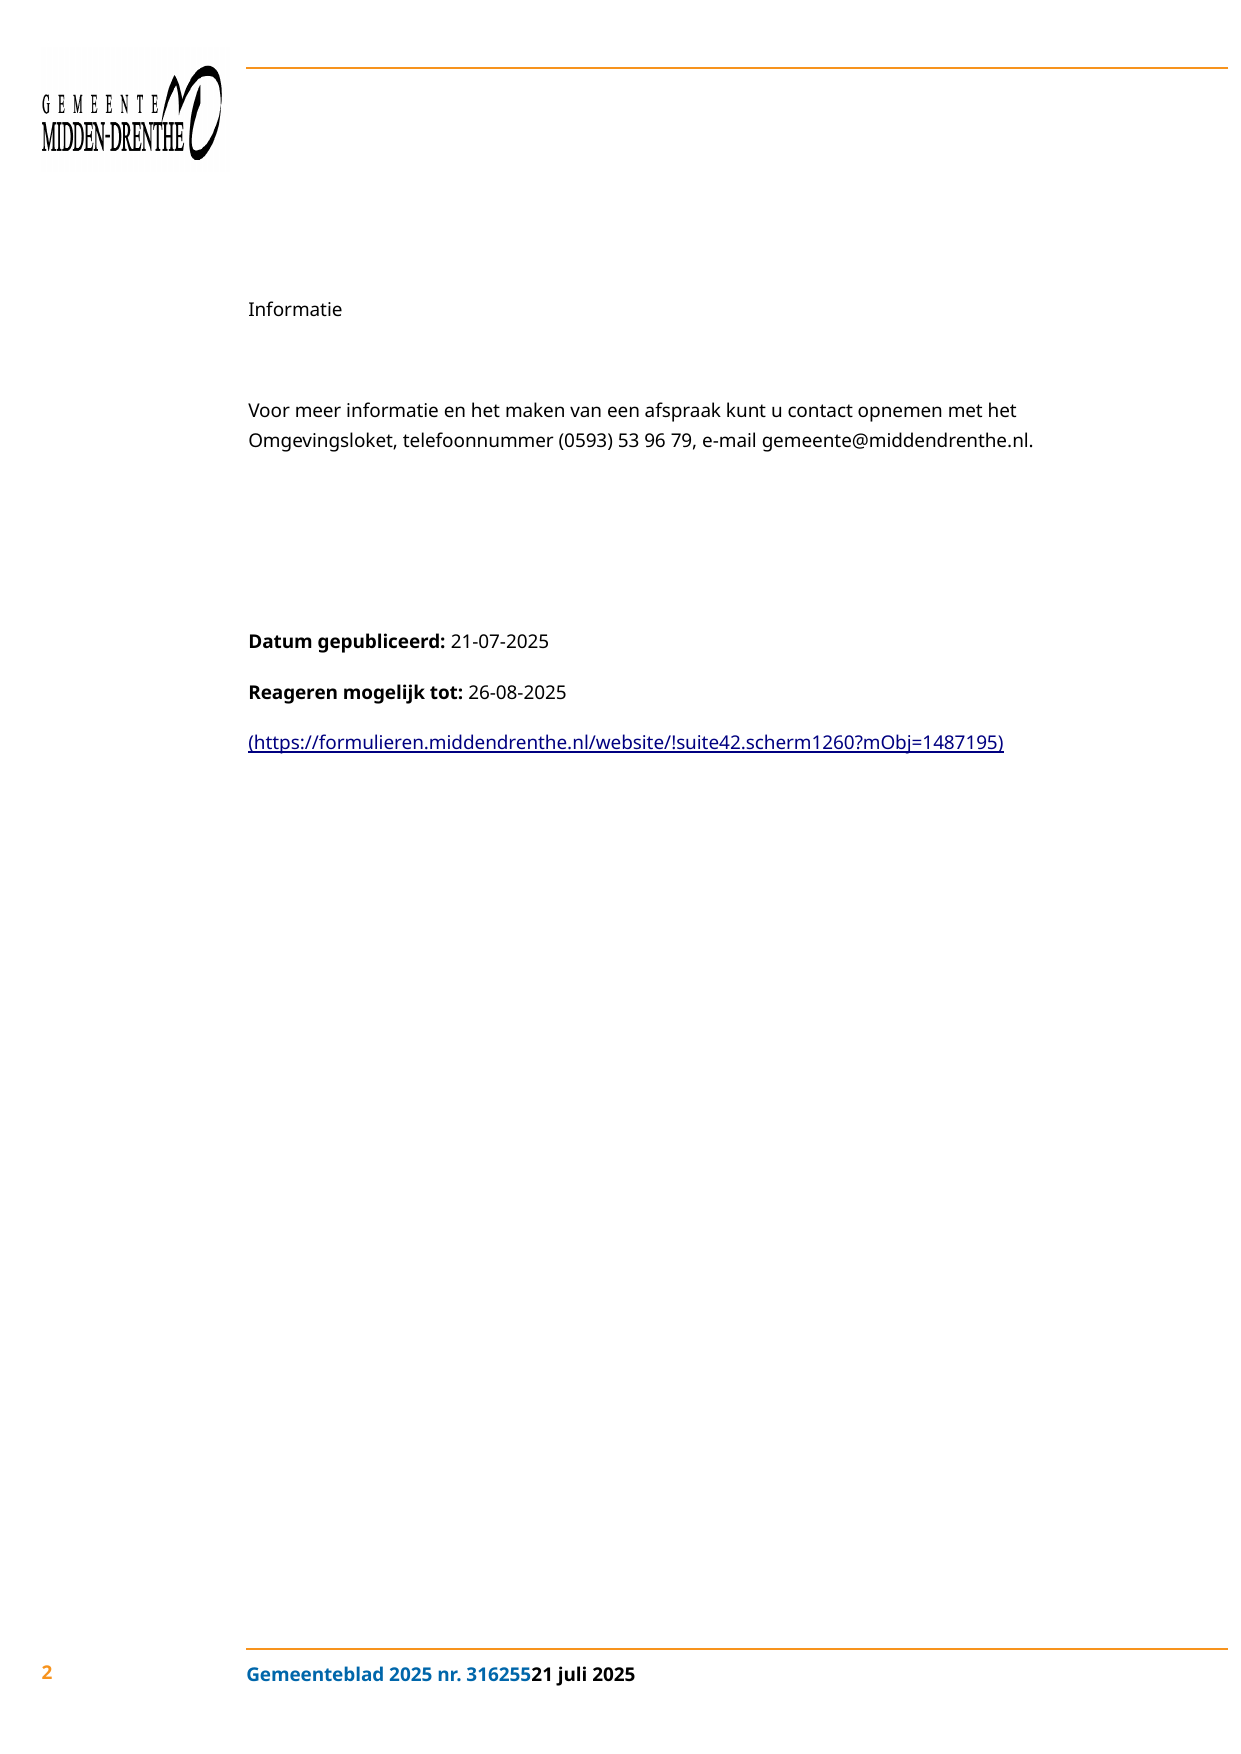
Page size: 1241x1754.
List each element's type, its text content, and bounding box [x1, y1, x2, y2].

text (https://formulieren.middendrenthe.nl/website/!suite42.scherm1260?mObj=1487195) [248, 729, 1152, 755]
picture [41, 47, 231, 172]
text Reageren mogelijk tot: 26-08-2025 [248, 679, 1152, 705]
text Datum gepubliceerd: 21-07-2025 [248, 628, 1152, 654]
text Informatie [248, 296, 1152, 322]
text Voor meer informatie en het maken van een afspraak kunt u contact opnemen met het Omgevingsloket, telefoonnummer (0593) 53 96 79, e-mail gemeente@middendrenthe.nl. [248, 397, 1152, 453]
